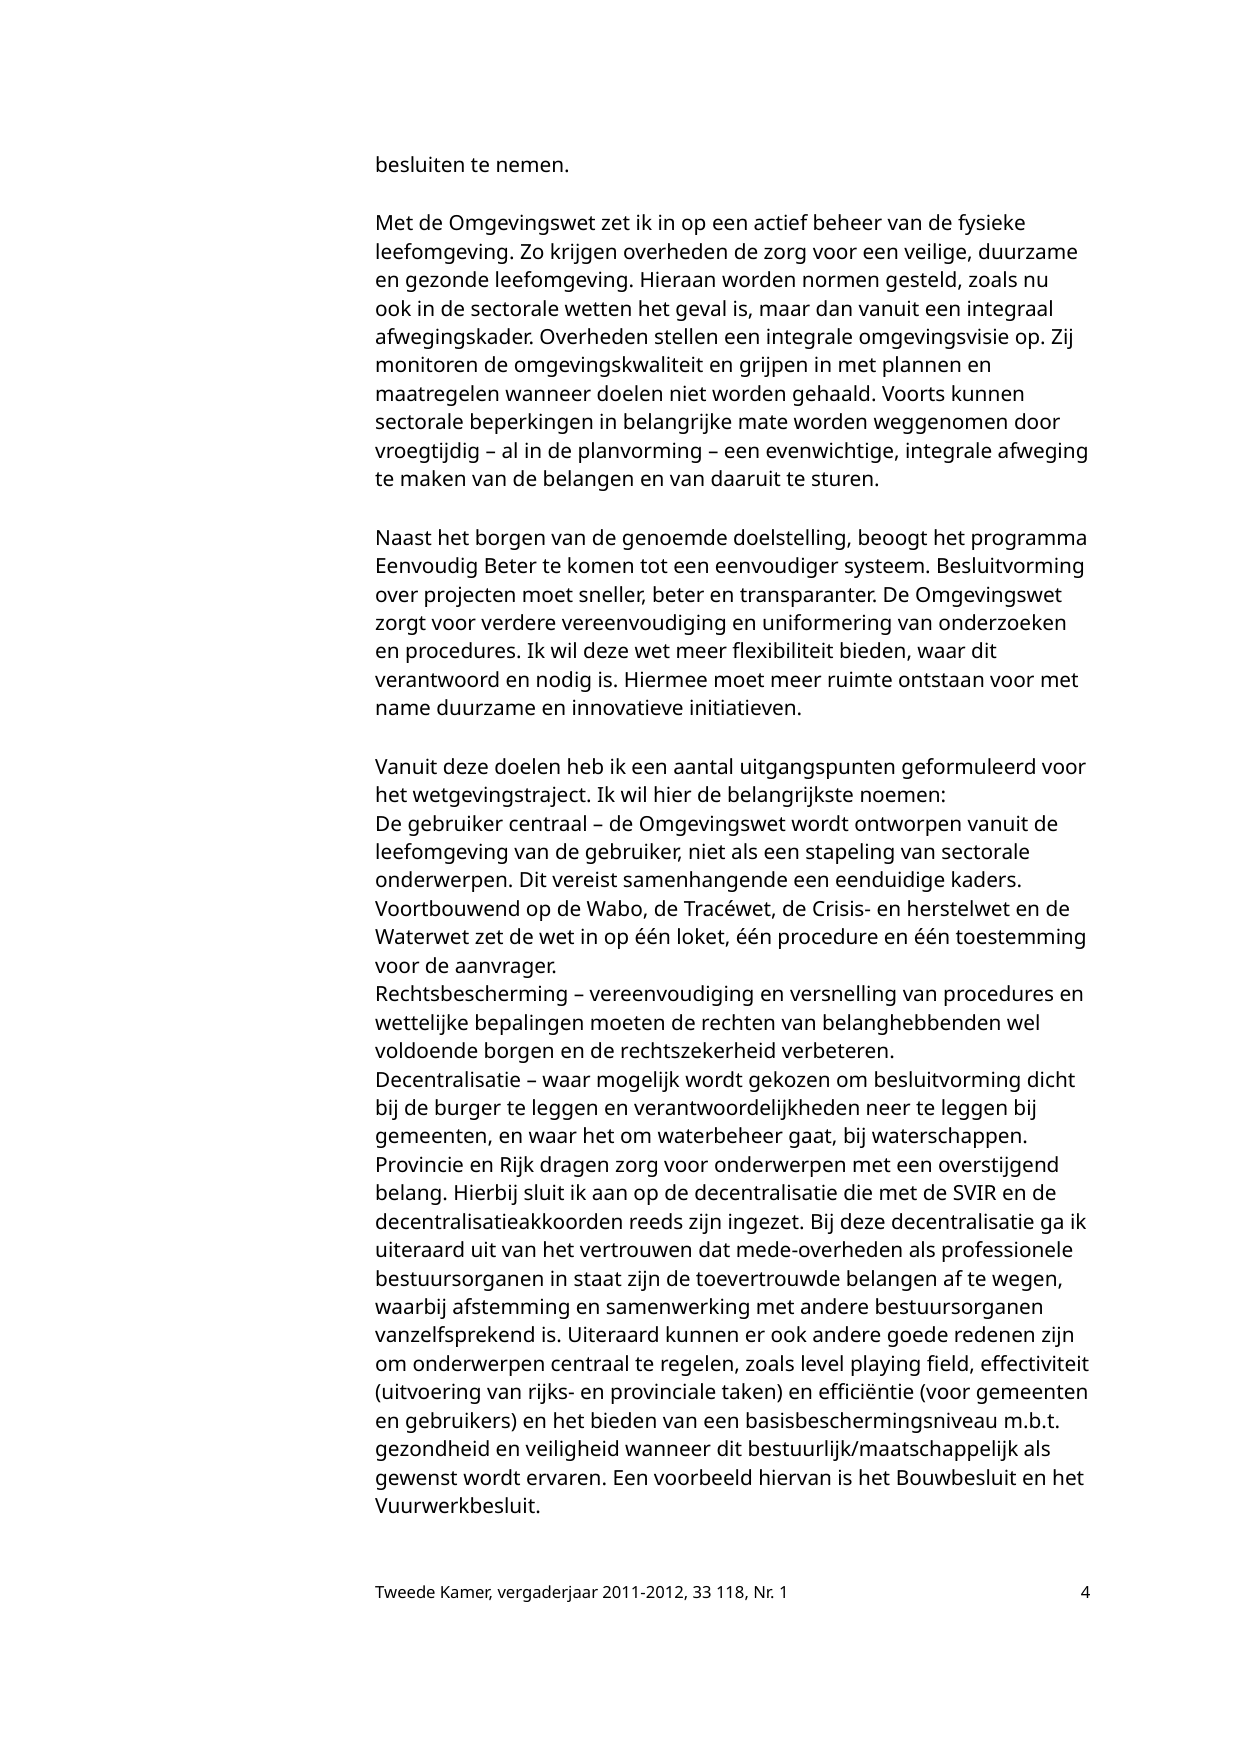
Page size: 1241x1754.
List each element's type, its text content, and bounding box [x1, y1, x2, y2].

text De gebruiker centraal – de Omgevingswet wordt ontworpen vanuit de leefomgeving van de gebruiker, niet als een stapeling van sectorale onderwerpen. Dit vereist samenhangende een eenduidige kaders. Voortbouwend op de Wabo, de Tracéwet, de Crisis- en herstelwet en de Waterwet zet de wet in op één loket, één procedure en één toestemming voor de aanvrager. [375, 809, 1090, 979]
text Decentralisatie – waar mogelijk wordt gekozen om besluitvorming dicht bij de burger te leggen en verantwoordelijkheden neer te leggen bij gemeenten, en waar het om waterbeheer gaat, bij waterschappen. Provincie en Rijk dragen zorg voor onderwerpen met een overstijgend belang. Hierbij sluit ik aan op de decentralisatie die met de SVIR en de decentralisatieakkoorden reeds zijn ingezet. Bij deze decentralisatie ga ik uiteraard uit van het vertrouwen dat mede-overheden als professionele bestuursorganen in staat zijn de toevertrouwde belangen af te wegen, waarbij afstemming en samenwerking met andere bestuursorganen vanzelfsprekend is. Uiteraard kunnen er ook andere goede redenen zijn om onderwerpen centraal te regelen, zoals level playing field, effectiviteit (uitvoering van rijks- en provinciale taken) en efficiëntie (voor gemeenten en gebruikers) en het bieden van een basisbeschermingsniveau m.b.t. gezondheid en veiligheid wanneer dit bestuurlijk/maatschappelijk als gewenst wordt ervaren. Een voorbeeld hiervan is het Bouwbesluit en het Vuurwerkbesluit. [375, 1065, 1090, 1520]
text besluiten te nemen. [375, 150, 1090, 178]
text Rechtsbescherming – vereenvoudiging en versnelling van procedures en wettelijke bepalingen moeten de rechten van belanghebbenden wel voldoende borgen en de rechtszekerheid verbeteren. [375, 979, 1090, 1065]
text Met de Omgevingswet zet ik in op een actief beheer van de fysieke leefomgeving. Zo krijgen overheden de zorg voor een veilige, duurzame en gezonde leefomgeving. Hieraan worden normen gesteld, zoals nu ook in de sectorale wetten het geval is, maar dan vanuit een integraal afwegingskader. Overheden stellen een integrale omgevingsvisie op. Zij monitoren de omgevingskwaliteit en grijpen in met plannen en maatregelen wanneer doelen niet worden gehaald. Voorts kunnen sectorale beperkingen in belangrijke mate worden weggenomen door vroegtijdig – al in de planvorming – een evenwichtige, integrale afweging te maken van de belangen en van daaruit te sturen. [375, 208, 1090, 493]
text Vanuit deze doelen heb ik een aantal uitgangspunten geformuleerd voor het wetgevingstraject. Ik wil hier de belangrijkste noemen: [375, 752, 1090, 809]
text Naast het borgen van de genoemde doelstelling, beoogt het programma Eenvoudig Beter te komen tot een eenvoudiger systeem. Besluitvorming over projecten moet sneller, beter en transparanter. De Omgevingswet zorgt voor verdere vereenvoudiging en uniformering van onderzoeken en procedures. Ik wil deze wet meer flexibiliteit bieden, waar dit verantwoord en nodig is. Hiermee moet meer ruimte ontstaan voor met name duurzame en innovatieve initiatieven. [375, 523, 1090, 722]
